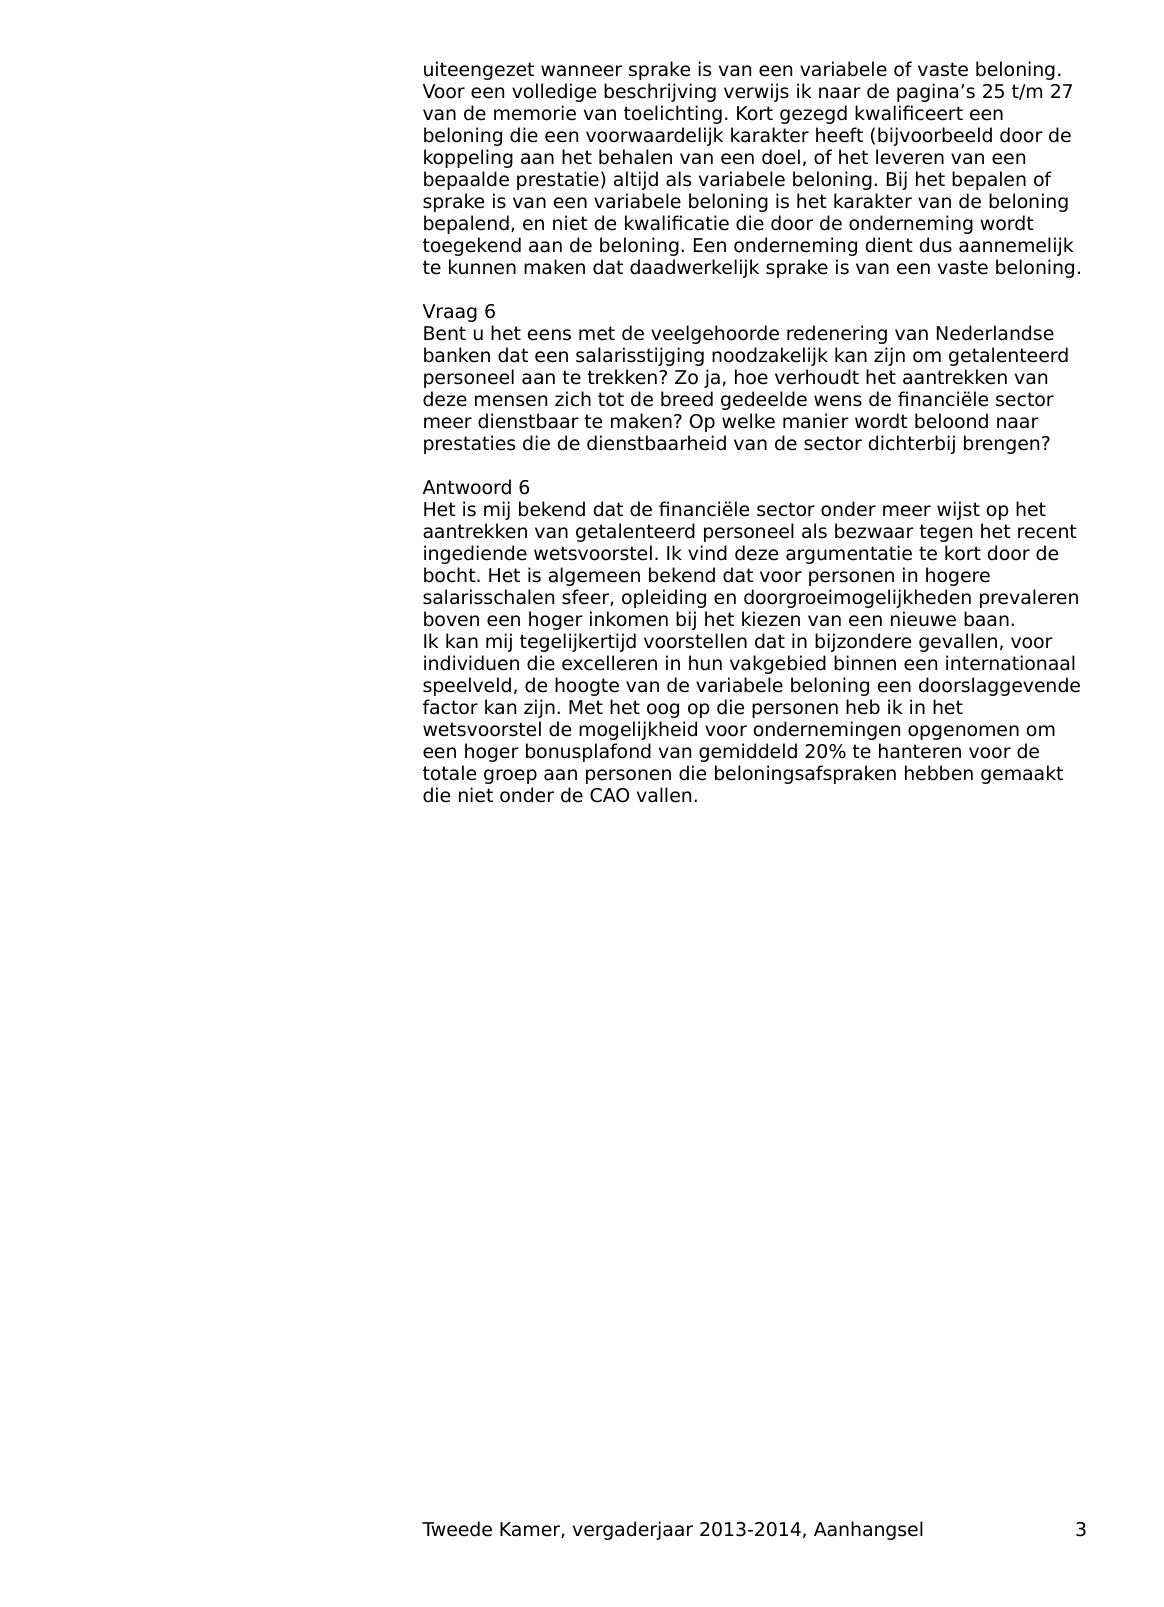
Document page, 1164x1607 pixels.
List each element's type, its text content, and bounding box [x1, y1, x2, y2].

text Het is mij bekend dat de financiële sector onder meer wijst op het aantrekken van getalenteerd personeel als bezwaar tegen het recent ingediende wetsvoorstel. Ik vind deze argumentatie te kort door de bocht. Het is algemeen bekend dat voor personen in hogere salarisschalen sfeer, opleiding en doorgroeimogelijkheden prevaleren boven een hoger inkomen bij het kiezen van een nieuwe baan. [422, 499, 1087, 631]
text Vraag 6 [422, 301, 1087, 323]
text Ik kan mij tegelijkertijd voorstellen dat in bijzondere gevallen, voor individuen die excelleren in hun vakgebied binnen een internationaal speelveld, de hoogte van de variabele beloning een doorslaggevende factor kan zijn. Met het oog op die personen heb ik in het wetsvoorstel de mogelijkheid voor ondernemingen opgenomen om een hoger bonusplafond van gemiddeld 20% te hanteren voor de totale groep aan personen die beloningsafspraken hebben gemaakt die niet onder de CAO vallen. [422, 631, 1087, 807]
text Antwoord 6 [422, 477, 1087, 499]
text Bent u het eens met de veelgehoorde redenering van Nederlandse banken dat een salarisstijging noodzakelijk kan zijn om getalenteerd personeel aan te trekken? Zo ja, hoe verhoudt het aantrekken van deze mensen zich tot de breed gedeelde wens de financiële sector meer dienstbaar te maken? Op welke manier wordt beloond naar prestaties die de dienstbaarheid van de sector dichterbij brengen? [422, 323, 1087, 455]
text uiteengezet wanneer sprake is van een variabele of vaste beloning. Voor een volledige beschrijving verwijs ik naar de pagina’s 25 t/m 27 van de memorie van toelichting. Kort gezegd kwalificeert een beloning die een voorwaardelijk karakter heeft (bijvoorbeeld door de koppeling aan het behalen van een doel, of het leveren van een bepaalde prestatie) altijd als variabele beloning. Bij het bepalen of sprake is van een variabele beloning is het karakter van de beloning bepalend, en niet de kwalificatie die door de onderneming wordt toegekend aan de beloning. Een onderneming dient dus aannemelijk te kunnen maken dat daadwerkelijk sprake is van een vaste beloning. [422, 59, 1087, 279]
